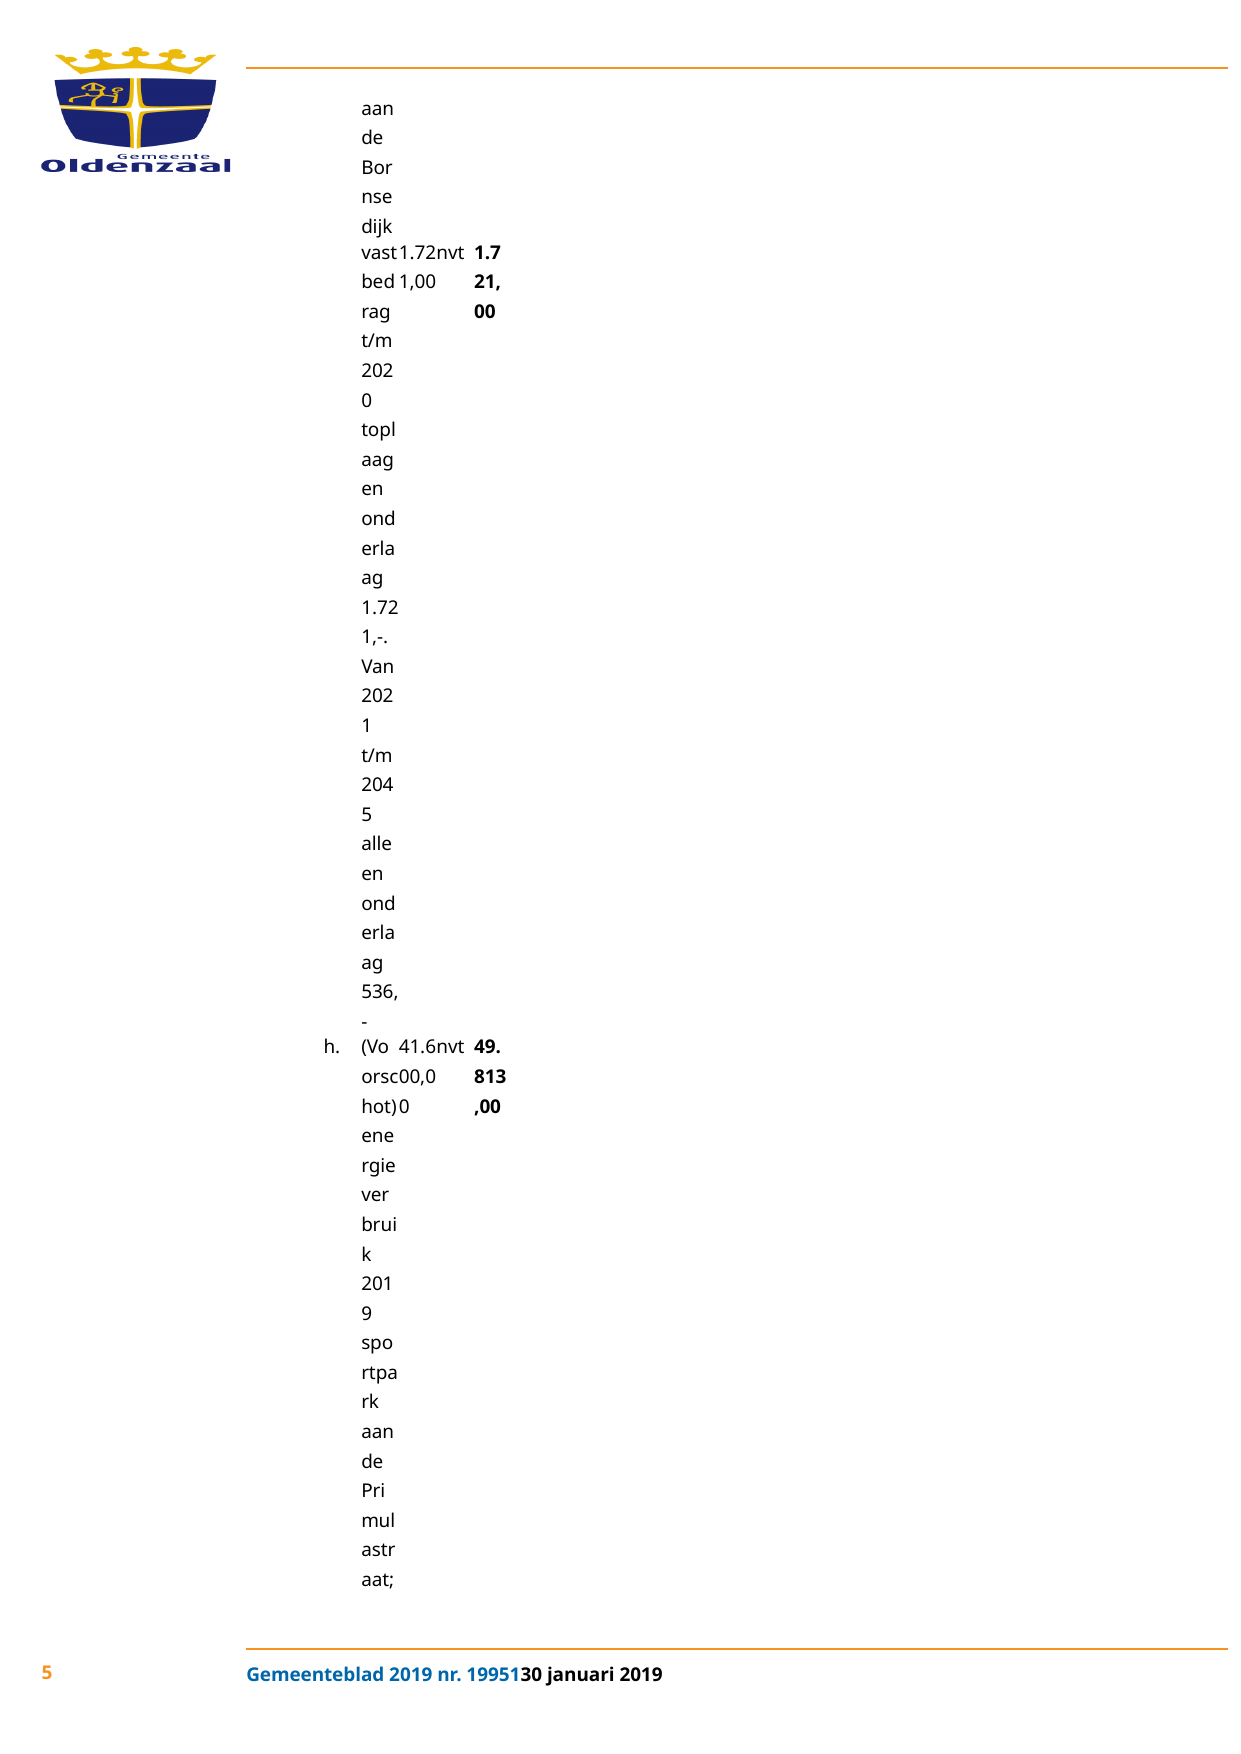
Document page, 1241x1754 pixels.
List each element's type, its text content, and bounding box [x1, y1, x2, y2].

table_cell [248, 239, 286, 1034]
table_cell [248, 95, 286, 239]
table_cell h. [323, 1034, 361, 1592]
picture [41, 47, 231, 172]
table_cell vast bedrag t/m 2020 toplaag en onderlaag 1.721,-. Van 2021 t/m 2045 alleen onderlaag 536,- [361, 239, 398, 1034]
table_cell (Voorschot) energieverbruik 2019 sportpark aan de Primulastraat; [361, 1034, 398, 1592]
table_cell 1.721,00 [474, 239, 511, 1034]
table_cell [323, 95, 361, 239]
table_cell aan de Bornsedijk [361, 95, 398, 239]
table_cell [248, 1034, 286, 1592]
table_cell 49.813,00 [474, 1034, 511, 1592]
table_cell nvt [436, 1034, 474, 1592]
table_cell [286, 95, 323, 239]
table_cell 41.600,00 [399, 1034, 436, 1592]
table_cell 1.721,00 [399, 239, 436, 1034]
table_cell [474, 95, 511, 239]
table_cell [436, 95, 474, 239]
table_cell [323, 239, 361, 1034]
table_cell nvt [436, 239, 474, 1034]
table_cell [286, 1034, 323, 1592]
table_cell [286, 239, 323, 1034]
table_cell [399, 95, 436, 239]
